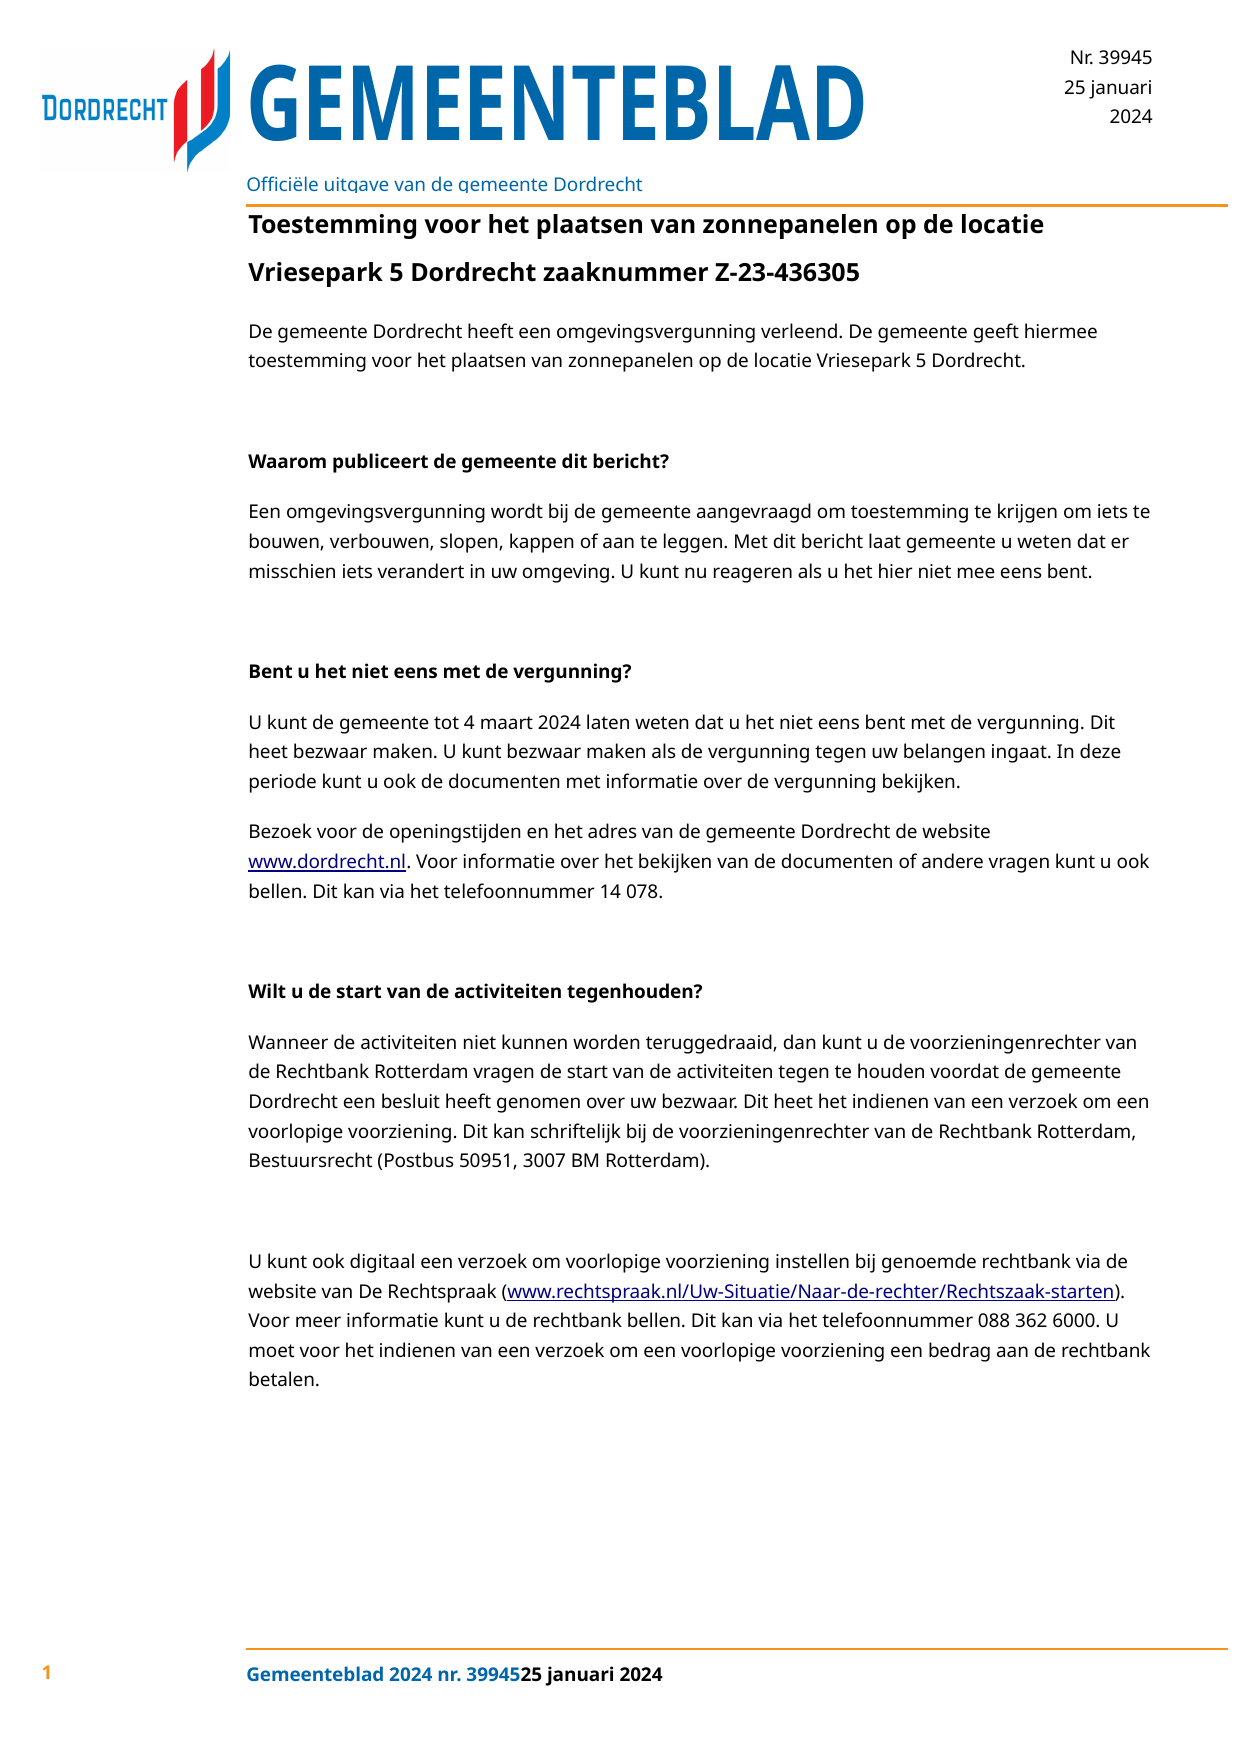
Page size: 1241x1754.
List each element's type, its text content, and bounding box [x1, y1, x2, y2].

text Bezoek voor de openingstijden en het adres van de gemeente Dordrecht de website www.dordrecht.nl. Voor informatie over het bekijken van de documenten of andere vragen kunt u ook bellen. Dit kan via het telefoonnummer 14 078. [248, 819, 1152, 904]
text Wanneer de activiteiten niet kunnen worden teruggedraaid, dan kunt u de voorzieningenrechter van de Rechtbank Rotterdam vragen de start van de activiteiten tegen te houden voordat de gemeente Dordrecht een besluit heeft genomen over uw bezwaar. Dit heet het indienen van een verzoek om een voorlopige voorziening. Dit kan schriftelijk bij de voorzieningenrechter van de Rechtbank Rotterdam, Bestuursrecht (Postbus 50951, 3007 BM Rotterdam). [248, 1029, 1152, 1173]
text Toestemming voor het plaatsen van zonnepanelen op de locatie Vriesepark 5 Dordrecht zaaknummer Z-23-436305 [248, 207, 1152, 288]
text Een omgevingsvergunning wordt bij de gemeente aangevraagd om toestemming te krijgen om iets te bouwen, verbouwen, slopen, kappen of aan te leggen. Met dit bericht laat gemeente u weten dat er misschien iets verandert in uw omgeving. U kunt nu reageren als u het hier niet mee eens bent. [248, 499, 1152, 584]
picture [41, 47, 231, 172]
text Bent u het niet eens met de vergunning? [248, 659, 1152, 684]
text Waarom publiceert de gemeente dit bericht? [248, 448, 1152, 474]
text U kunt ook digitaal een verzoek om voorlopige voorziening instellen bij genoemde rechtbank via de website van De Rechtspraak (www.rechtspraak.nl/Uw-Situatie/Naar-de-rechter/Rechtszaak-starten). Voor meer informatie kunt u de rechtbank bellen. Dit kan via het telefoonnummer 088 362 6000. U moet voor het indienen van een verzoek om een voorlopige voorziening een bedrag aan de rechtbank betalen. [248, 1248, 1152, 1392]
text De gemeente Dordrecht heeft een omgevingsvergunning verleend. De gemeente geeft hiermee toestemming voor het plaatsen van zonnepanelen op de locatie Vriesepark 5 Dordrecht. [248, 318, 1152, 373]
text U kunt de gemeente tot 4 maart 2024 laten weten dat u het niet eens bent met de vergunning. Dit heet bezwaar maken. U kunt bezwaar maken als de vergunning tegen uw belangen ingaat. In deze periode kunt u ook de documenten met informatie over de vergunning bekijken. [248, 709, 1152, 794]
text Wilt u de start van de activiteiten tegenhouden? [248, 979, 1152, 1004]
